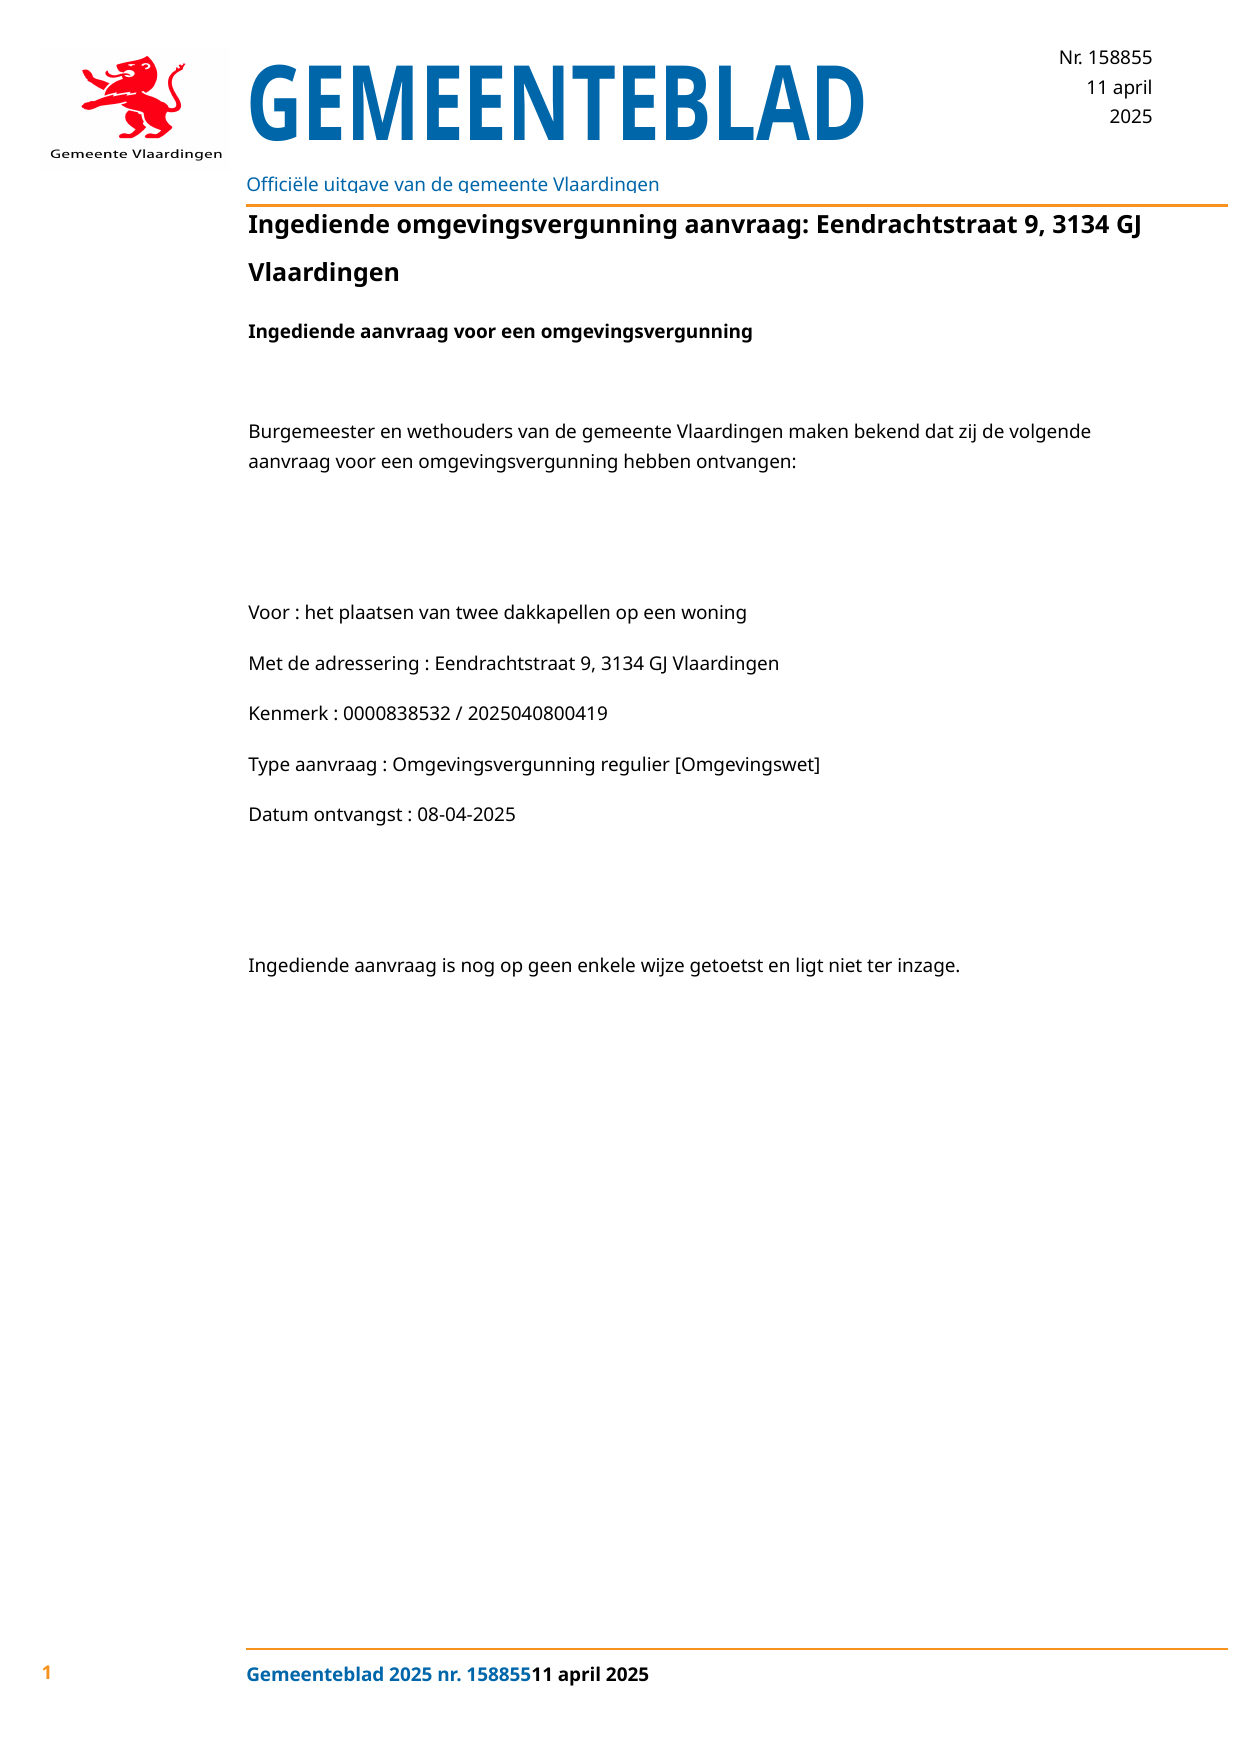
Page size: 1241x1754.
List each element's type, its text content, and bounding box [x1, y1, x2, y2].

picture [41, 47, 231, 172]
text Ingediende omgevingsvergunning aanvraag: Eendrachtstraat 9, 3134 GJ Vlaardingen [248, 207, 1152, 288]
text Burgemeester en wethouders van de gemeente Vlaardingen maken bekend dat zij de volgende aanvraag voor een omgevingsvergunning hebben ontvangen: [248, 419, 1152, 474]
text Voor : het plaatsen van twee dakkapellen op een woning [248, 599, 1152, 625]
text Ingediende aanvraag voor een omgevingsvergunning [248, 318, 1152, 344]
text Kenmerk : 0000838532 / 2025040800419 [248, 700, 1152, 726]
text Type aanvraag : Omgevingsvergunning regulier [Omgevingswet] [248, 751, 1152, 777]
text Datum ontvangst : 08-04-2025 [248, 801, 1152, 827]
text Ingediende aanvraag is nog op geen enkele wijze getoetst en ligt niet ter inzage. [248, 952, 1152, 978]
text Met de adressering : Eendrachtstraat 9, 3134 GJ Vlaardingen [248, 650, 1152, 676]
